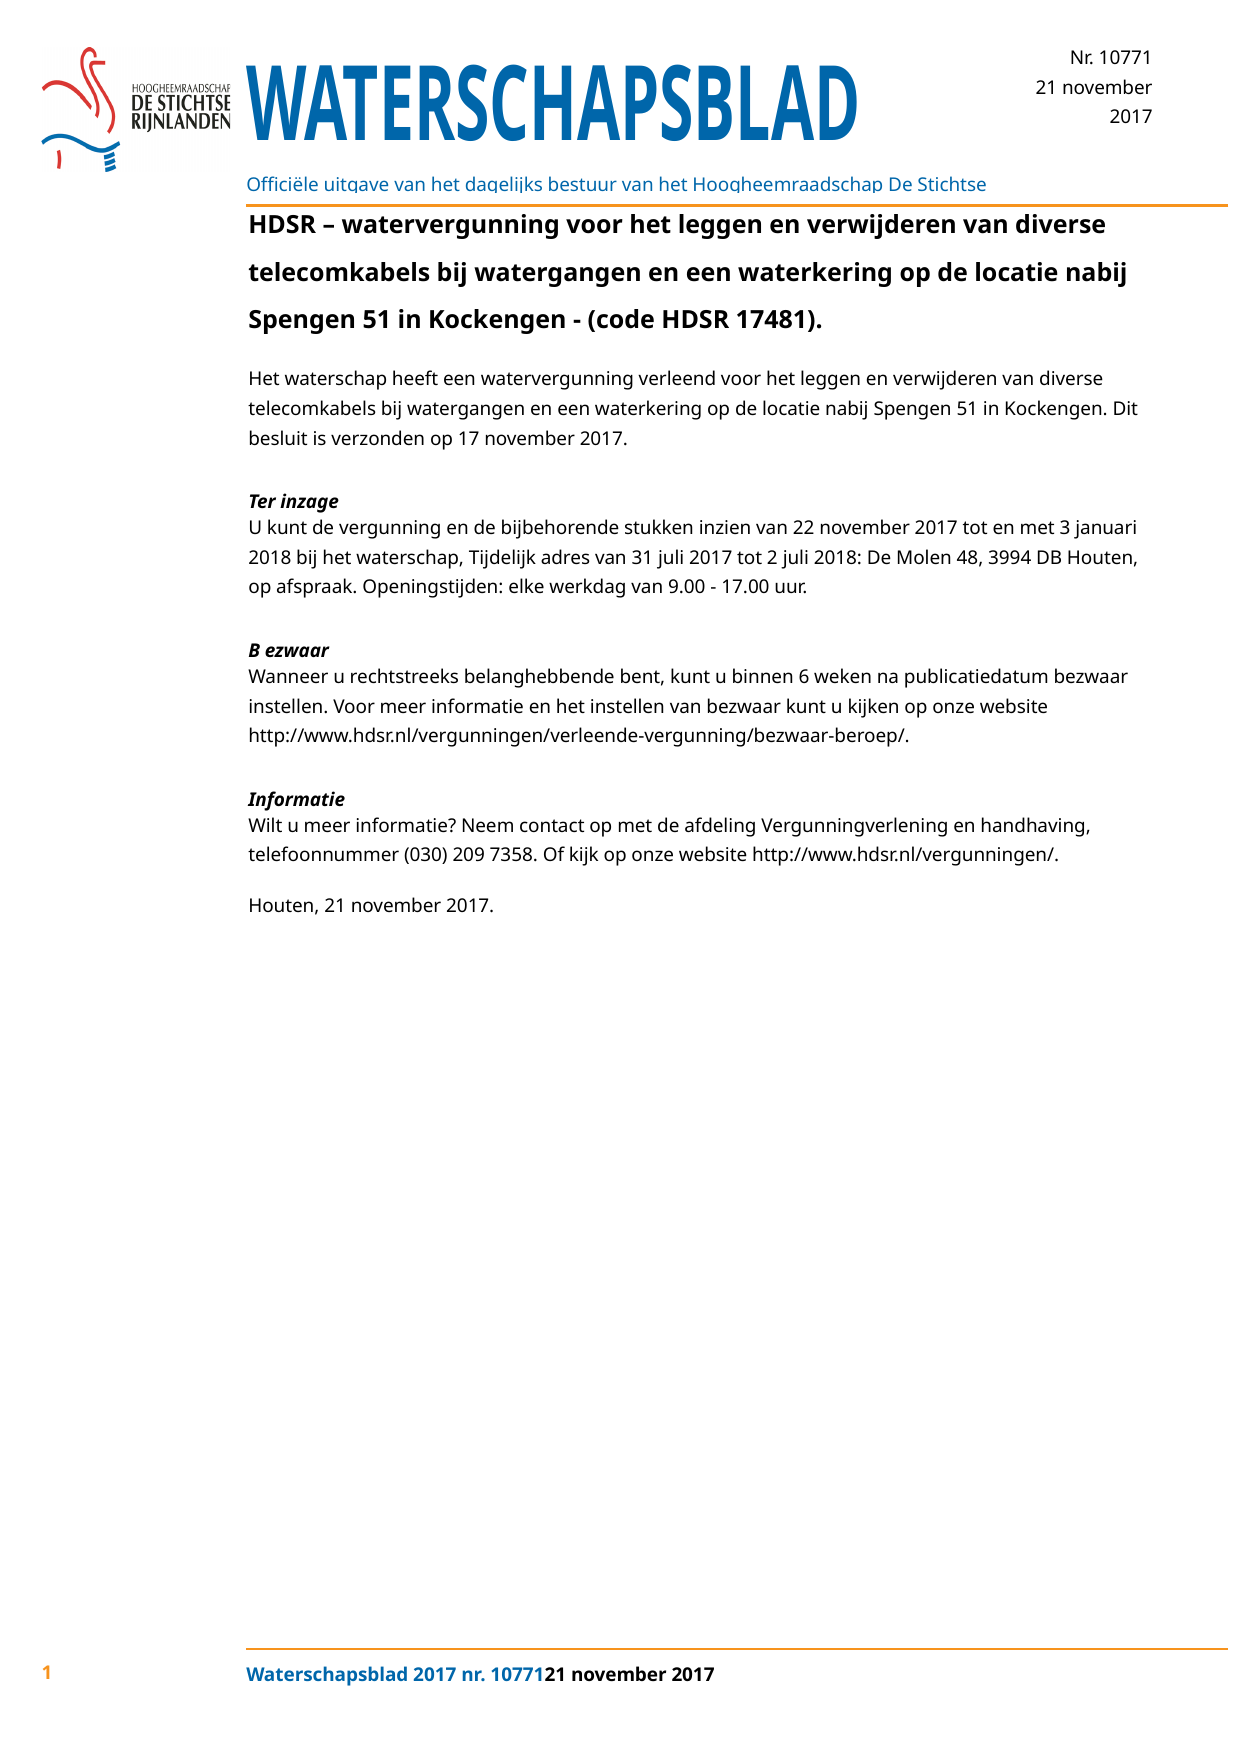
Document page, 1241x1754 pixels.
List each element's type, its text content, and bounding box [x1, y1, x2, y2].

picture [41, 47, 231, 172]
text U kunt de vergunning en de bijbehorende stukken inzien van 22 november 2017 tot en met 3 januari 2018 bij het waterschap, Tijdelijk adres van 31 juli 2017 tot 2 juli 2018: De Molen 48, 3994 DB Houten, op afspraak. Openingstijden: elke werkdag van 9.00 - 17.00 uur. [248, 514, 1152, 599]
text Wanneer u rechtstreeks belanghebbende bent, kunt u binnen 6 weken na publicatiedatum bezwaar instellen. Voor meer informatie en het instellen van bezwaar kunt u kijken op onze website http://www.hdsr.nl/vergunningen/verleende-vergunning/bezwaar-beroep/. [248, 663, 1152, 748]
text HDSR – watervergunning voor het leggen en verwijderen van diverse telecomkabels bij watergangen en een waterkering op de locatie nabij Spengen 51 in Kockengen - (code HDSR 17481). [248, 207, 1152, 336]
text Informatie [248, 786, 1152, 812]
text Wilt u meer informatie? Neem contact op met de afdeling Vergunningverlening en handhaving, telefoonnummer (030) 209 7358. Of kijk op onze website http://www.hdsr.nl/vergunningen/. [248, 812, 1152, 867]
text Ter inzage [248, 489, 1152, 514]
text Houten, 21 november 2017. [248, 892, 1152, 918]
text Het waterschap heeft een watervergunning verleend voor het leggen en verwijderen van diverse telecomkabels bij watergangen en een waterkering op de locatie nabij Spengen 51 in Kockengen. Dit besluit is verzonden op 17 november 2017. [248, 366, 1152, 450]
text B ezwaar [248, 637, 1152, 663]
